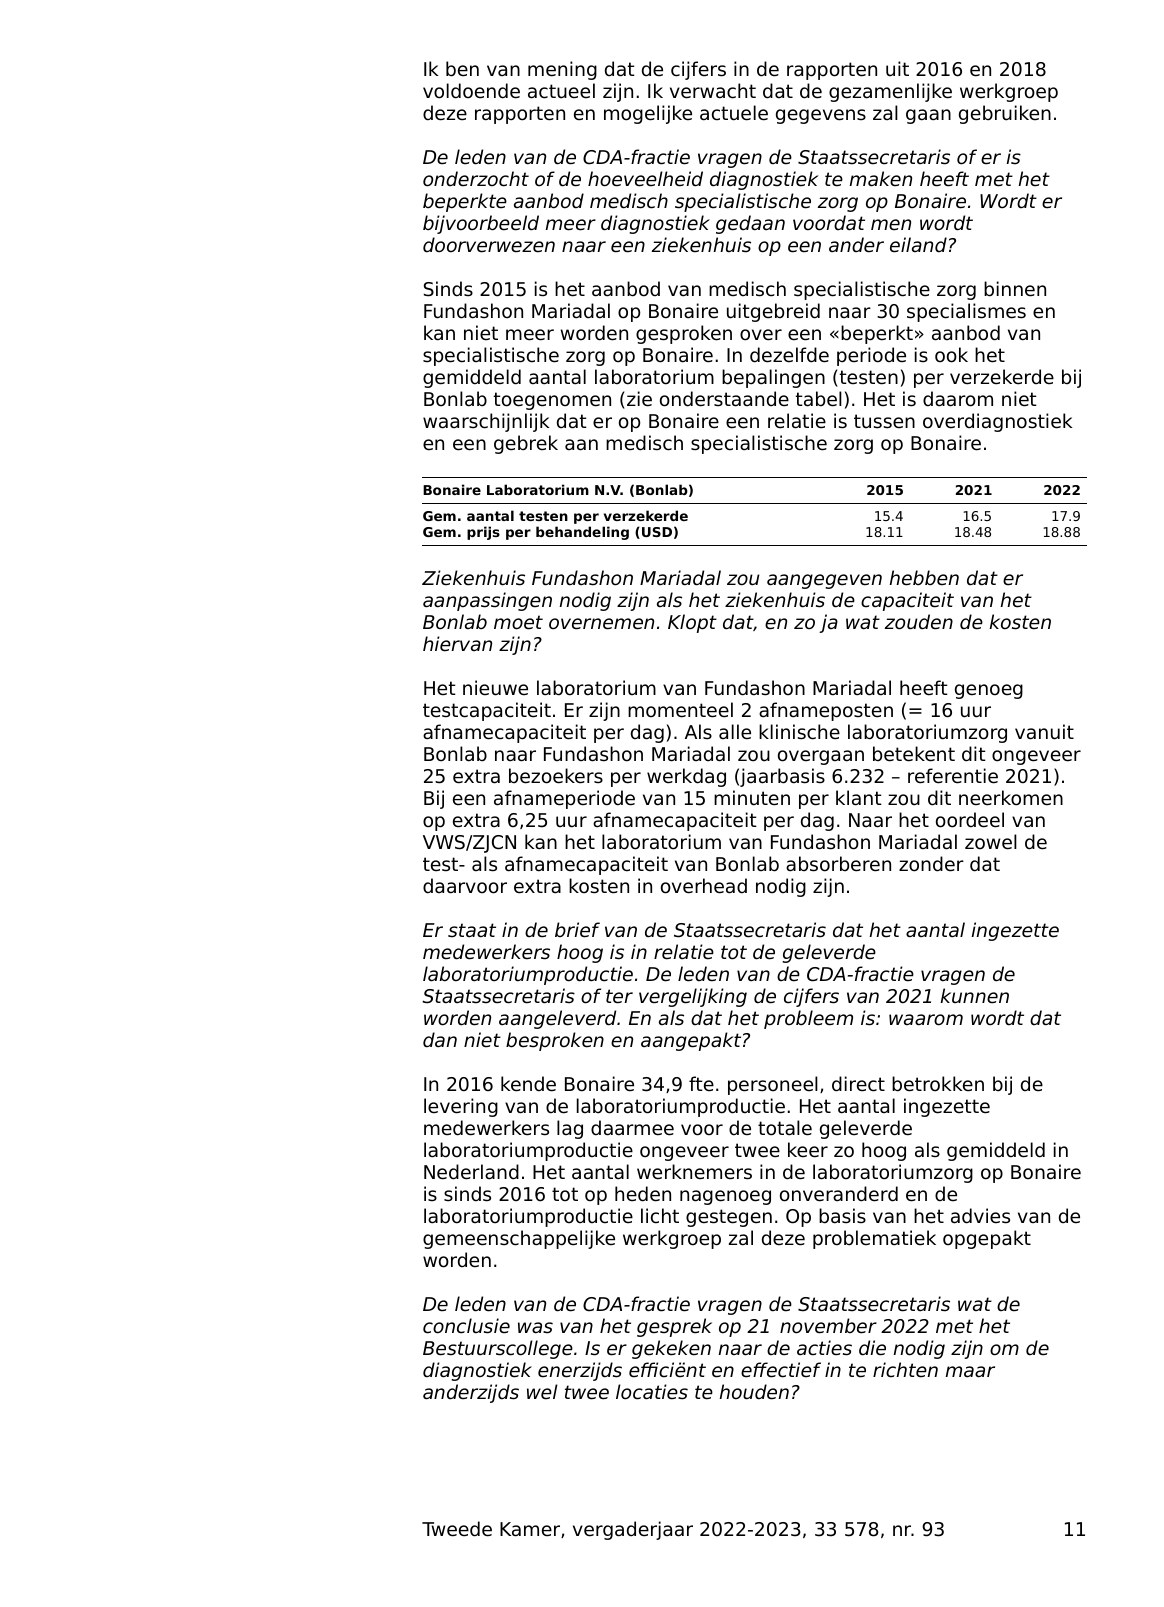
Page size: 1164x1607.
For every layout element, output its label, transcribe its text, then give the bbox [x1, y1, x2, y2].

table_cell 17.9 [998, 504, 1087, 524]
table_header 2021 [910, 478, 998, 503]
text De leden van de CDA-fractie vragen de Staatssecretaris of er is onderzocht of de hoeveelheid diagnostiek te maken heeft met het beperkte aanbod medisch specialistische zorg op Bonaire. Wordt er bijvoorbeeld meer diagnostiek gedaan voordat men wordt doorverwezen naar een ziekenhuis op een ander eiland? [422, 147, 1087, 257]
table_cell Gem. aantal testen per verzekerde [422, 504, 821, 524]
table_cell 18.88 [998, 525, 1087, 545]
text Ziekenhuis Fundashon Mariadal zou aangegeven hebben dat er aanpassingen nodig zijn als het ziekenhuis de capaciteit van het Bonlab moet overnemen. Klopt dat, en zo ja wat zouden de kosten hiervan zijn? [422, 568, 1087, 656]
table_header 2022 [998, 478, 1087, 503]
table_header 2015 [821, 478, 909, 503]
table_cell 15.4 [821, 504, 909, 524]
text In 2016 kende Bonaire 34,9 fte. personeel, direct betrokken bij de levering van de laboratoriumproductie. Het aantal ingezette medewerkers lag daarmee voor de totale geleverde laboratoriumproductie ongeveer twee keer zo hoog als gemiddeld in Nederland. Het aantal werknemers in de laboratoriumzorg op Bonaire is sinds 2016 tot op heden nagenoeg onveranderd en de laboratoriumproductie licht gestegen. Op basis van het advies van de gemeenschappelijke werkgroep zal deze problematiek opgepakt worden. [422, 1074, 1087, 1272]
table_cell 16.5 [910, 504, 998, 524]
text Het nieuwe laboratorium van Fundashon Mariadal heeft genoeg testcapaciteit. Er zijn momenteel 2 afnameposten (= 16 uur afnamecapaciteit per dag). Als alle klinische laboratoriumzorg vanuit Bonlab naar Fundashon Mariadal zou overgaan betekent dit ongeveer 25 extra bezoekers per werkdag (jaarbasis 6.232 – referentie 2021). Bij een afnameperiode van 15 minuten per klant zou dit neerkomen op extra 6,25 uur afnamecapaciteit per dag. Naar het oordeel van VWS/ZJCN kan het laboratorium van Fundashon Mariadal zowel de test- als afnamecapaciteit van Bonlab absorberen zonder dat daarvoor extra kosten in overhead nodig zijn. [422, 678, 1087, 898]
table_cell 18.11 [821, 525, 909, 545]
table_cell Gem. prijs per behandeling (USD) [422, 525, 821, 545]
table_cell 18.48 [910, 525, 998, 545]
text Sinds 2015 is het aanbod van medisch specialistische zorg binnen Fundashon Mariadal op Bonaire uitgebreid naar 30 specialismes en kan niet meer worden gesproken over een «beperkt» aanbod van specialistische zorg op Bonaire. In dezelfde periode is ook het gemiddeld aantal laboratorium bepalingen (testen) per verzekerde bij Bonlab toegenomen (zie onderstaande tabel). Het is daarom niet waarschijnlijk dat er op Bonaire een relatie is tussen overdiagnostiek en een gebrek aan medisch specialistische zorg op Bonaire. [422, 279, 1087, 455]
text Er staat in de brief van de Staatssecretaris dat het aantal ingezette medewerkers hoog is in relatie tot de geleverde laboratoriumproductie. De leden van de CDA-fractie vragen de Staatssecretaris of ter vergelijking de cijfers van 2021 kunnen worden aangeleverd. En als dat het probleem is: waarom wordt dat dan niet besproken en aangepakt? [422, 920, 1087, 1052]
table_header Bonaire Laboratorium N.V. (Bonlab) [422, 478, 821, 503]
text De leden van de CDA-fractie vragen de Staatssecretaris wat de conclusie was van het gesprek op 21 november 2022 met het Bestuurscollege. Is er gekeken naar de acties die nodig zijn om de diagnostiek enerzijds efficiënt en effectief in te richten maar anderzijds wel twee locaties te houden? [422, 1294, 1087, 1404]
text Ik ben van mening dat de cijfers in de rapporten uit 2016 en 2018 voldoende actueel zijn. Ik verwacht dat de gezamenlijke werkgroep deze rapporten en mogelijke actuele gegevens zal gaan gebruiken. [422, 59, 1087, 125]
